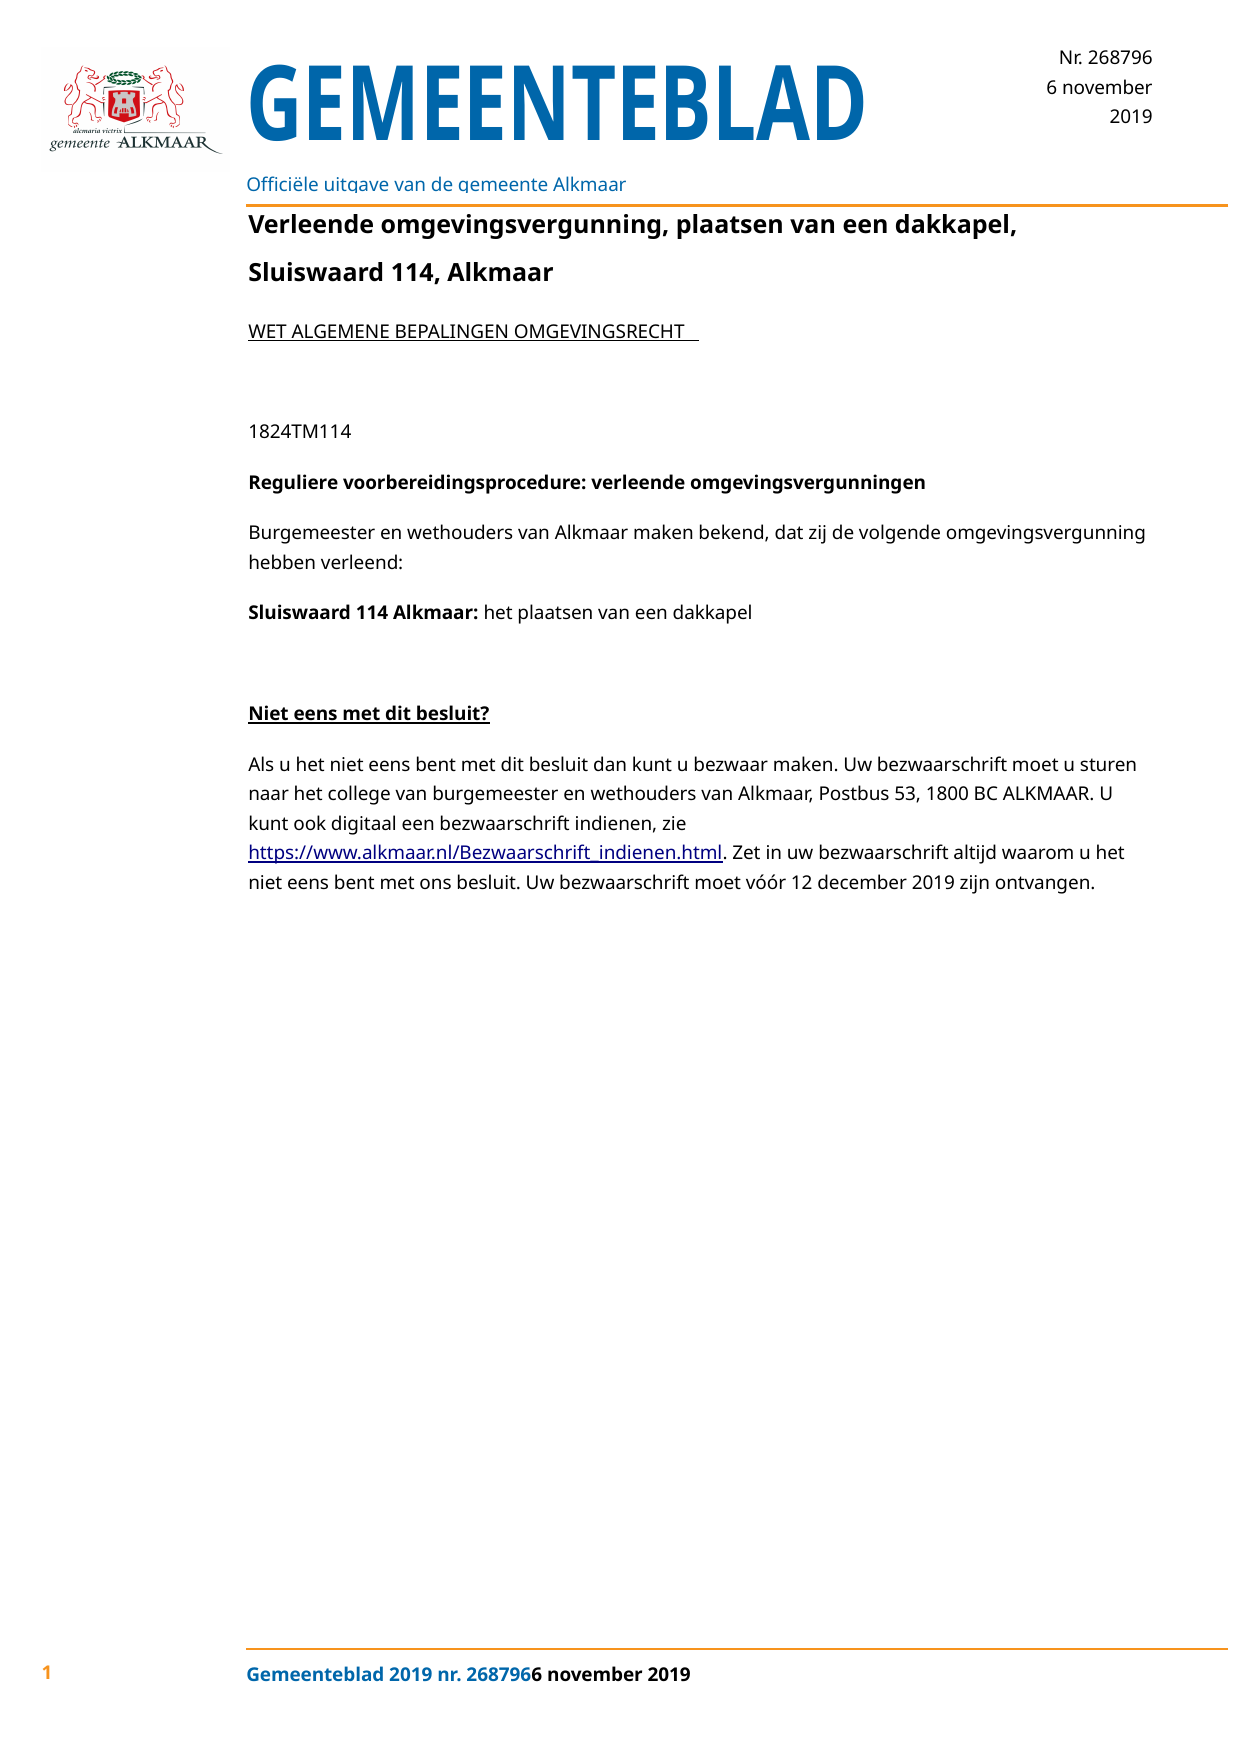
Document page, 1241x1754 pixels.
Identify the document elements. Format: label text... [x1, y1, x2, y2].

text Niet eens met dit besluit? [248, 700, 1152, 726]
text WET ALGEMENE BEPALINGEN OMGEVINGSRECHT [248, 318, 1152, 344]
text Als u het niet eens bent met dit besluit dan kunt u bezwaar maken. Uw bezwaarschrift moet u sturen naar het college van burgemeester en wethouders van Alkmaar, Postbus 53, 1800 BC ALKMAAR. U kunt ook digitaal een bezwaarschrift indienen, zie https://www.alkmaar.nl/Bezwaarschrift_indienen.html. Zet in uw bezwaarschrift altijd waarom u het niet eens bent met ons besluit. Uw bezwaarschrift moet vóór 12 december 2019 zijn ontvangen. [248, 751, 1152, 895]
text Sluiswaard 114 Alkmaar: het plaatsen van een dakkapel [248, 599, 1152, 625]
text Reguliere voorbereidingsprocedure: verleende omgevingsvergunningen [248, 469, 1152, 495]
text Verleende omgevingsvergunning, plaatsen van een dakkapel, Sluiswaard 114, Alkmaar [248, 207, 1152, 288]
text Burgemeester en wethouders van Alkmaar maken bekend, dat zij de volgende omgevingsvergunning hebben verleend: [248, 519, 1152, 575]
picture [41, 47, 231, 172]
text 1824TM114 [248, 419, 1152, 444]
